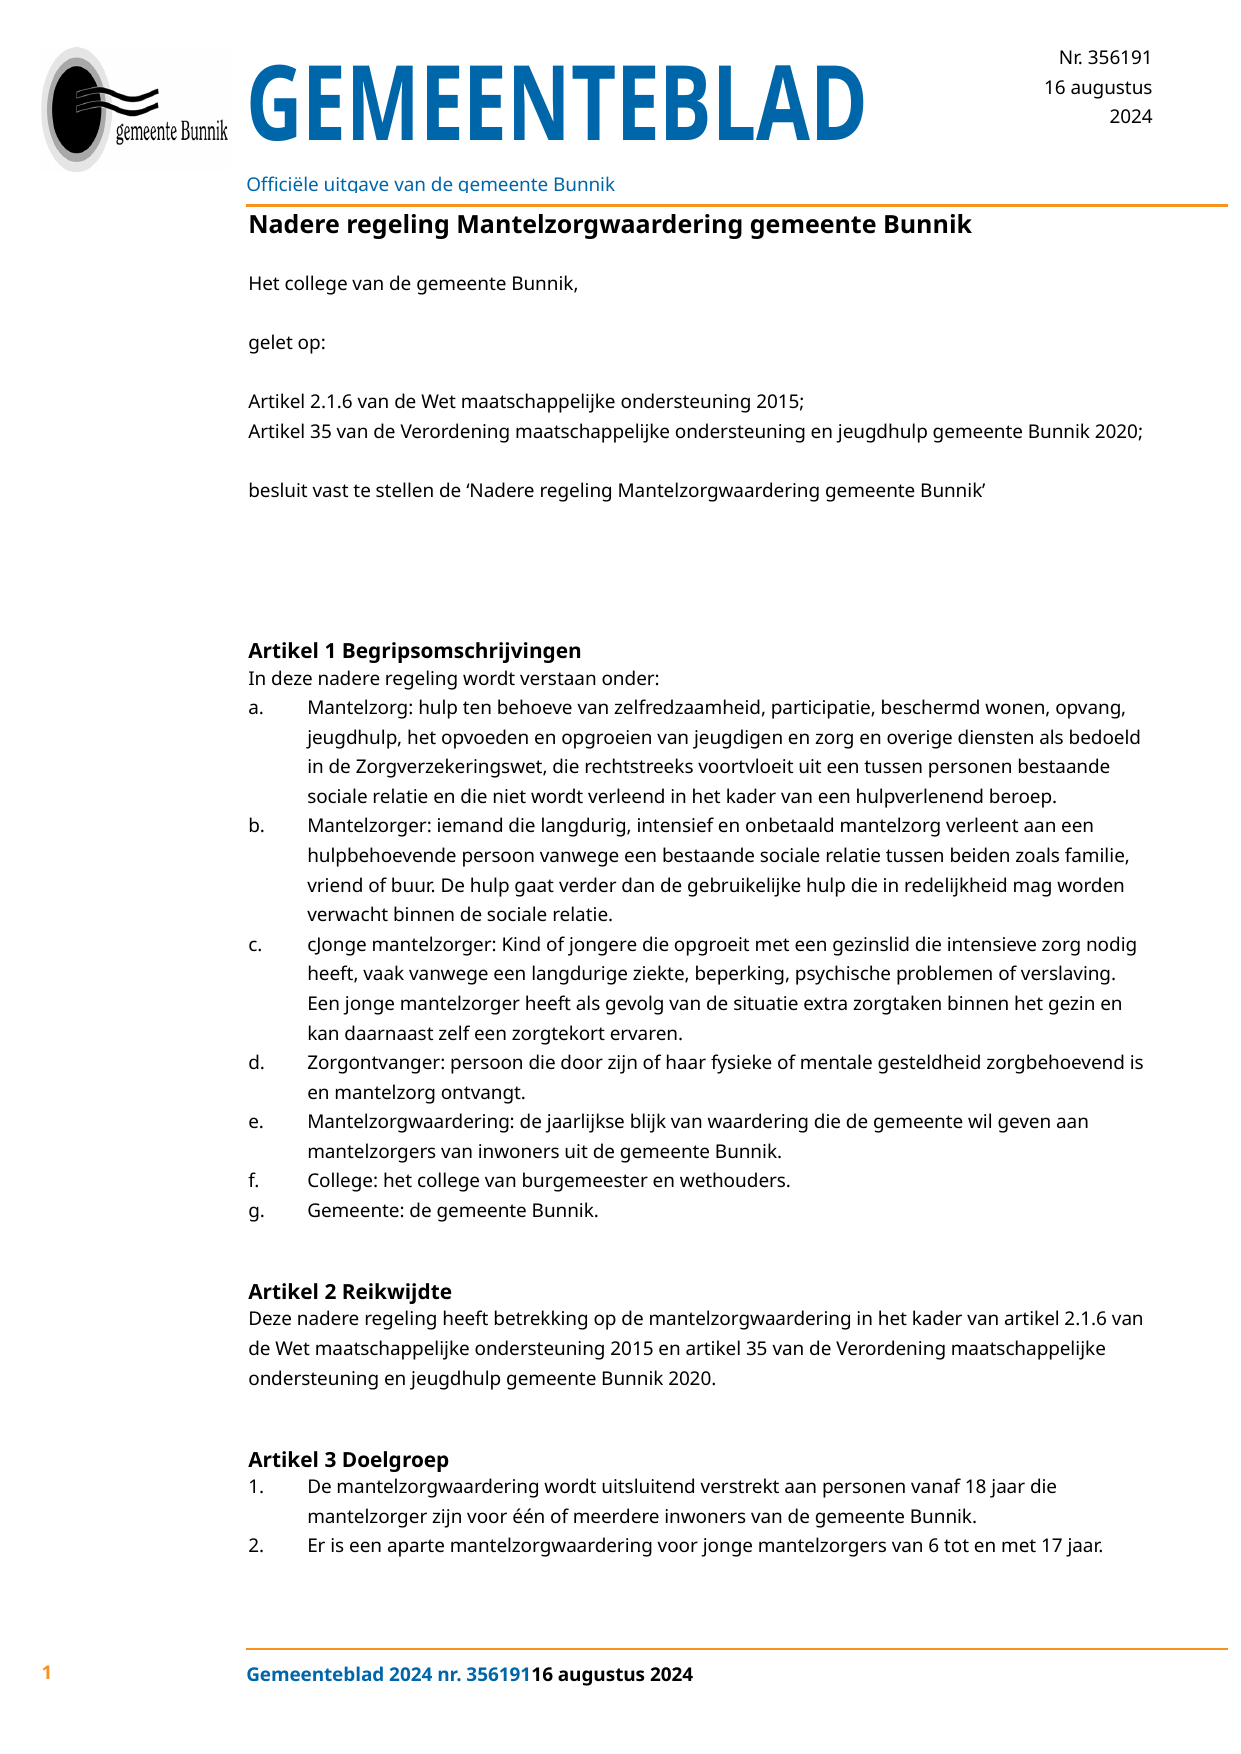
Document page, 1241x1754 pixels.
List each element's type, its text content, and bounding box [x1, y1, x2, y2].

list De mantelzorgwaardering wordt uitsluitend verstrekt aan personen vanaf 18 jaar die mantelzorger zijn voor één of meerdere inwoners van de gemeente Bunnik. [248, 1473, 1152, 1528]
text gelet op: [248, 329, 1152, 355]
list Mantelzorg: hulp ten behoeve van zelfredzaamheid, participatie, beschermd wonen, opvang, jeugdhulp, het opvoeden en opgroeien van jeugdigen en zorg en overige diensten als bedoeld in de Zorgverzekeringswet, die rechtstreeks voortvloeit uit een tussen personen bestaande sociale relatie en die niet wordt verleend in het kader van een hulpverlenend beroep. [248, 694, 1152, 809]
list Zorgontvanger: persoon die door zijn of haar fysieke of mentale gesteldheid zorgbehoevend is en mantelzorg ontvangt. [248, 1049, 1152, 1104]
text Nadere regeling Mantelzorgwaardering gemeente Bunnik [248, 207, 1152, 241]
text In deze nadere regeling wordt verstaan onder: [248, 665, 1152, 690]
list Er is een aparte mantelzorgwaardering voor jonge mantelzorgers van 6 tot en met 17 jaar. [248, 1532, 1152, 1558]
list Gemeente: de gemeente Bunnik. [248, 1197, 1152, 1223]
text Artikel 1 Begripsomschrijvingen [248, 636, 1152, 665]
text besluit vast te stellen de ‘Nadere regeling Mantelzorgwaardering gemeente Bunnik’ [248, 477, 1152, 503]
list cJonge mantelzorger: Kind of jongere die opgroeit met een gezinslid die intensieve zorg nodig heeft, vaak vanwege een langdurige ziekte, beperking, psychische problemen of verslaving. Een jonge mantelzorger heeft als gevolg van de situatie extra zorgtaken binnen het gezin en kan daarnaast zelf een zorgtekort ervaren. [248, 931, 1152, 1045]
text Artikel 2.1.6 van de Wet maatschappelijke ondersteuning 2015; [248, 389, 1152, 414]
text Deze nadere regeling heeft betrekking op de mantelzorgwaardering in het kader van artikel 2.1.6 van de Wet maatschappelijke ondersteuning 2015 en artikel 35 van de Verordening maatschappelijke ondersteuning en jeugdhulp gemeente Bunnik 2020. [248, 1306, 1152, 1391]
picture [41, 47, 231, 172]
list College: het college van burgemeester en wethouders. [248, 1168, 1152, 1193]
text Artikel 3 Doelgroep [248, 1445, 1152, 1473]
list Mantelzorger: iemand die langdurig, intensief en onbetaald mantelzorg verleent aan een hulpbehoevende persoon vanwege een bestaande sociale relatie tussen beiden zoals familie, vriend of buur. De hulp gaat verder dan de gebruikelijke hulp die in redelijkheid mag worden verwacht binnen de sociale relatie. [248, 813, 1152, 927]
text Het college van de gemeente Bunnik, [248, 270, 1152, 296]
text Artikel 35 van de Verordening maatschappelijke ondersteuning en jeugdhulp gemeente Bunnik 2020; [248, 418, 1152, 444]
list Mantelzorgwaardering: de jaarlijkse blijk van waardering die de gemeente wil geven aan mantelzorgers van inwoners uit de gemeente Bunnik. [248, 1108, 1152, 1164]
text Artikel 2 Reikwijdte [248, 1277, 1152, 1306]
